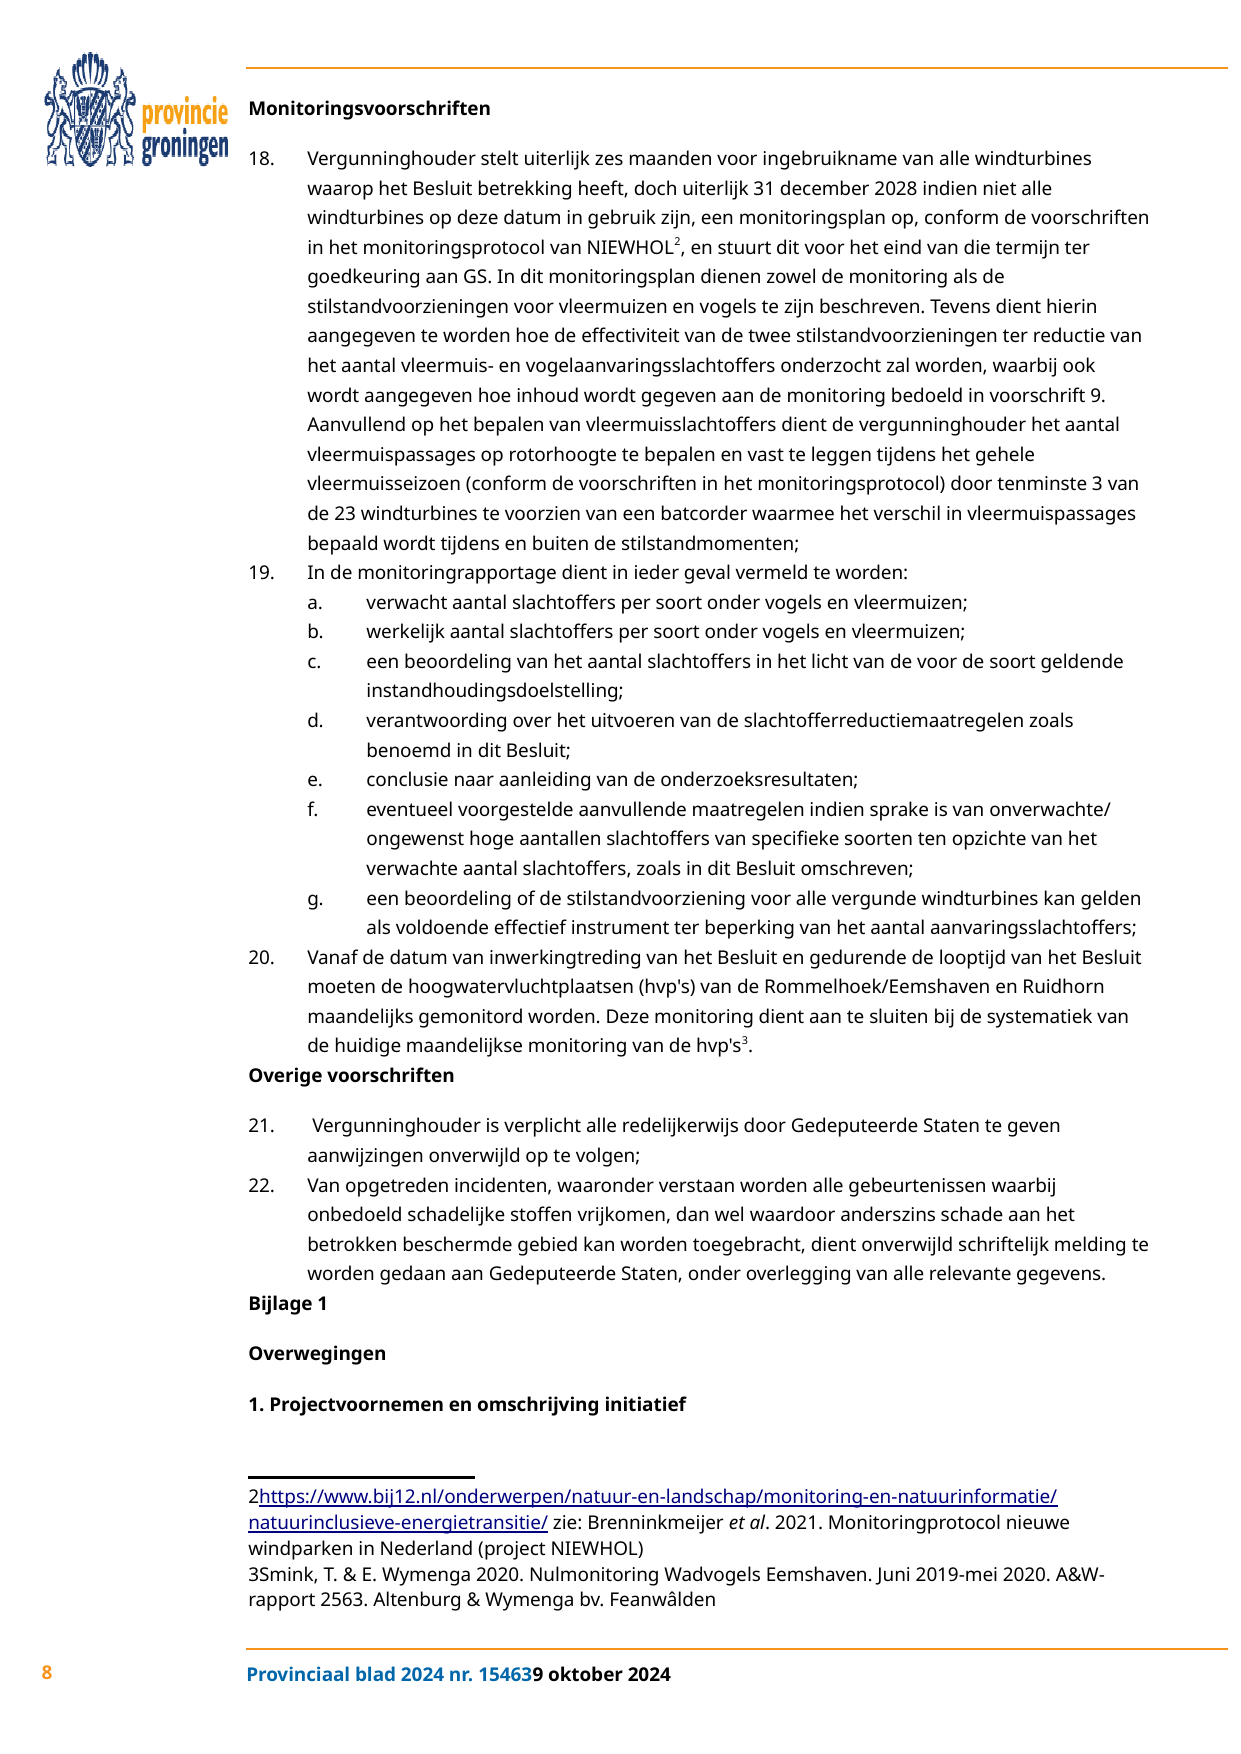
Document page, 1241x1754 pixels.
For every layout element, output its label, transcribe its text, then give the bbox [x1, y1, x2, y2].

list werkelijk aantal slachtoffers per soort onder vogels en vleermuizen; [307, 618, 1152, 644]
text Overwegingen [248, 1341, 1152, 1366]
list Smink, T. & E. Wymenga 2020. Nulmonitoring Wadvogels Eemshaven. Juni 2019-mei 2020. A&W-rapport 2563. Altenburg & Wymenga bv. Feanwâlden [248, 1561, 1152, 1612]
list Van opgetreden incidenten, waaronder verstaan worden alle gebeurtenissen waarbij onbedoeld schadelijke stoffen vrijkomen, dan wel waardoor anderszins schade aan het betrokken beschermde gebied kan worden toegebracht, dient onverwijld schriftelijk melding te worden gedaan aan Gedeputeerde Staten, onder overlegging van alle relevante gegevens. [248, 1172, 1152, 1286]
list eventueel voorgestelde aanvullende maatregelen indien sprake is van onverwachte/ ongewenst hoge aantallen slachtoffers van specifieke soorten ten opzichte van het verwachte aantal slachtoffers, zoals in dit Besluit omschreven; [307, 796, 1152, 881]
list verantwoording over het uitvoeren van de slachtofferreductiemaatregelen zoals benoemd in dit Besluit; [307, 707, 1152, 763]
list Vanaf de datum van inwerkingtreding van het Besluit en gedurende de looptijd van het Besluit moeten de hoogwatervluchtplaatsen (hvp's) van de Rommelhoek/Eemshaven en Ruidhorn maandelijks gemonitord worden. Deze monitoring dient aan te sluiten bij de systematiek van de huidige maandelijkse monitoring van de hvp's. [248, 944, 1152, 1058]
text Bijlage 1 [248, 1290, 1152, 1316]
list een beoordeling of de stilstandvoorziening voor alle vergunde windturbines kan gelden als voldoende effectief instrument ter beperking van het aantal aanvaringsslachtoffers; [307, 885, 1152, 940]
list instandhoudingsdoelstelling; [307, 678, 1152, 703]
list conclusie naar aanleiding van de onderzoeksresultaten; [307, 766, 1152, 792]
text Monitoringsvoorschriften [248, 95, 1152, 121]
text Overige voorschriften [248, 1062, 1152, 1088]
list In de monitoringrapportage dient in ieder geval vermeld te worden: [248, 559, 1152, 585]
list verwacht aantal slachtoffers per soort onder vogels en vleermuizen; [307, 589, 1152, 615]
list een beoordeling van het aantal slachtoffers in het licht van de voor de soort geldende [307, 648, 1152, 674]
list Vergunninghouder is verplicht alle redelijkerwijs door Gedeputeerde Staten te geven aanwijzingen onverwijld op te volgen; [248, 1113, 1152, 1168]
list https://www.bij12.nl/onderwerpen/natuur-en-landschap/monitoring-en-natuurinformatie/natuurinclusieve-energietransitie/ zie: Brenninkmeijer et al. 2021. Monitoringprotocol nieuwe windparken in Nederland (project NIEWHOL) [248, 1483, 1152, 1561]
list Vergunninghouder stelt uiterlijk zes maanden voor ingebruikname van alle windturbines waarop het Besluit betrekking heeft, doch uiterlijk 31 december 2028 indien niet alle windturbines op deze datum in gebruik zijn, een monitoringsplan op, conform de voorschriften in het monitoringsprotocol van NIEWHOL, en stuurt dit voor het eind van die termijn ter goedkeuring aan GS. In dit monitoringsplan dienen zowel de monitoring als de stilstandvoorzieningen voor vleermuizen en vogels te zijn beschreven. Tevens dient hierin aangegeven te worden hoe de effectiviteit van de twee stilstandvoorzieningen ter reductie van het aantal vleermuis- en vogelaanvaringsslachtoffers onderzocht zal worden, waarbij ook wordt aangegeven hoe inhoud wordt gegeven aan de monitoring bedoeld in voorschrift 9. Aanvullend op het bepalen van vleermuisslachtoffers dient de vergunninghouder het aantal vleermuispassages op rotorhoogte te bepalen en vast te leggen tijdens het gehele vleermuisseizoen (conform de voorschriften in het monitoringsprotocol) door tenminste 3 van de 23 windturbines te voorzien van een batcorder waarmee het verschil in vleermuispassages bepaald wordt tijdens en buiten de stilstandmomenten; [248, 145, 1152, 556]
picture [41, 47, 231, 172]
text 1. Projectvoornemen en omschrijving initiatief [248, 1391, 1152, 1417]
